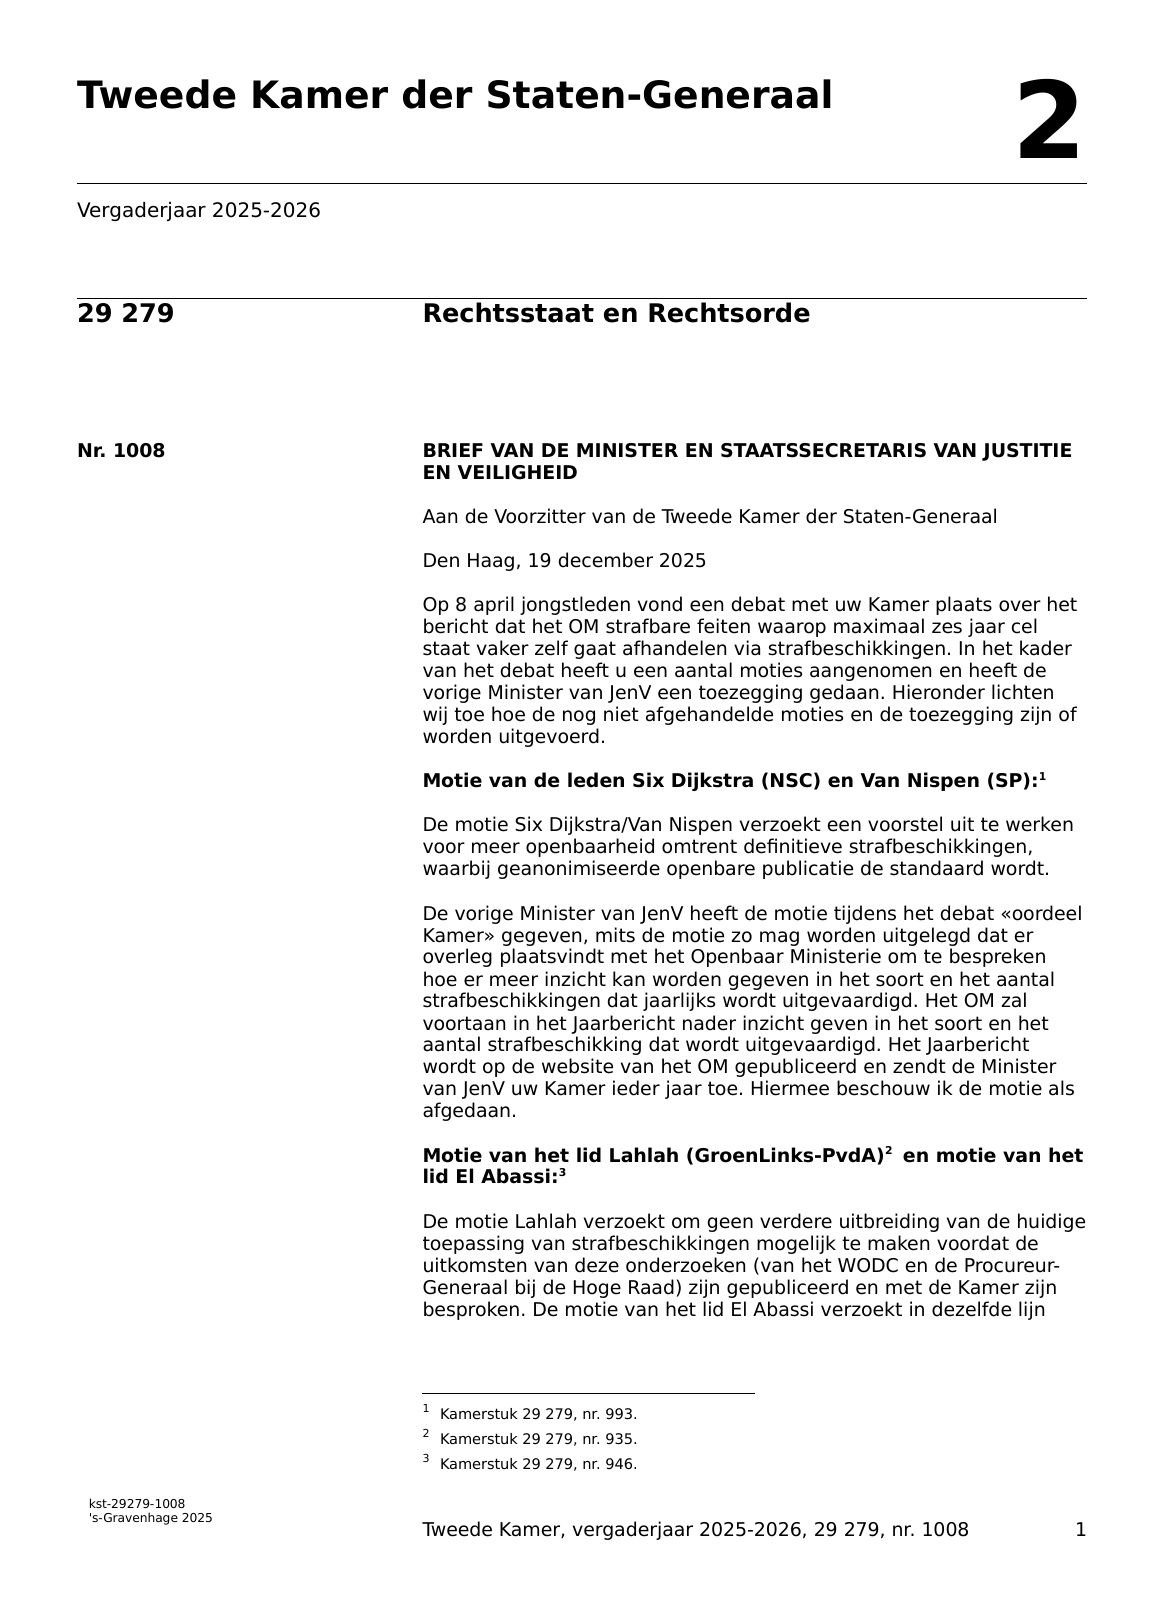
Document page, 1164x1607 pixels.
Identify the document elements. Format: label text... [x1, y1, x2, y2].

subtitle Motie van de leden Six Dijkstra (NSC) en Van Nispen (SP): [422, 770, 1087, 792]
text De motie Lahlah verzoekt om geen verdere uitbreiding van de huidige toepassing van strafbeschikkingen mogelijk te maken voordat de uitkomsten van deze onderzoeken (van het WODC en de Procureur-Generaal bij de Hoge Raad) zijn gepubliceerd en met de Kamer zijn besproken. De motie van het lid El Abassi verzoekt in dezelfde lijn [422, 1211, 1087, 1321]
text De vorige Minister van JenV heeft de motie tijdens het debat «oordeel Kamer» gegeven, mits de motie zo mag worden uitgelegd dat er overleg plaatsvindt met het Openbaar Ministerie om te bespreken hoe er meer inzicht kan worden gegeven in het soort en het aantal strafbeschikkingen dat jaarlijks wordt uitgevaardigd. Het OM zal voortaan in het Jaarbericht nader inzicht geven in het soort en het aantal strafbeschikking dat wordt uitgevaardigd. Het Jaarbericht wordt op de website van het OM gepubliceerd en zendt de Minister van JenV uw Kamer ieder jaar toe. Hiermee beschouw ik de motie als afgedaan. [422, 902, 1087, 1122]
subtitle Nr. 1008 BRIEF VAN DE MINISTER EN STAATSSECRETARIS VAN JUSTITIE EN VEILIGHEID [77, 440, 1087, 484]
table_cell Vergaderjaar 2025-2026 [77, 184, 1087, 298]
table_header 2 [886, 59, 1087, 183]
subtitle Motie van het lid Lahlah (GroenLinks-PvdA) en motie van het lid El Abassi: [422, 1144, 1087, 1188]
text De motie Six Dijkstra/Van Nispen verzoekt een voorstel uit te werken voor meer openbaarheid omtrent definitieve strafbeschikkingen, waarbij geanonimiseerde openbare publicatie de standaard wordt. [422, 814, 1087, 880]
table_header Tweede Kamer der Staten-Generaal [77, 59, 886, 183]
text kst-29279-1008 [88, 1497, 323, 1511]
text 's-Gravenhage 2025 [88, 1511, 323, 1525]
text Den Haag, 19 december 2025 [422, 550, 1087, 572]
subtitle 29 279 Rechtsstaat en Rechtsorde [77, 299, 1087, 329]
text Aan de Voorzitter van de Tweede Kamer der Staten-Generaal [422, 506, 1087, 528]
text Kamerstuk 29 279, nr. 946. [422, 1452, 1087, 1474]
text Op 8 april jongstleden vond een debat met uw Kamer plaats over het bericht dat het OM strafbare feiten waarop maximaal zes jaar cel staat vaker zelf gaat afhandelen via strafbeschikkingen. In het kader van het debat heeft u een aantal moties aangenomen en heeft de vorige Minister van JenV een toezegging gedaan. Hieronder lichten wij toe hoe de nog niet afgehandelde moties en de toezegging zijn of worden uitgevoerd. [422, 594, 1087, 748]
text Kamerstuk 29 279, nr. 935. [422, 1427, 1087, 1449]
text Kamerstuk 29 279, nr. 993. [422, 1402, 1087, 1424]
